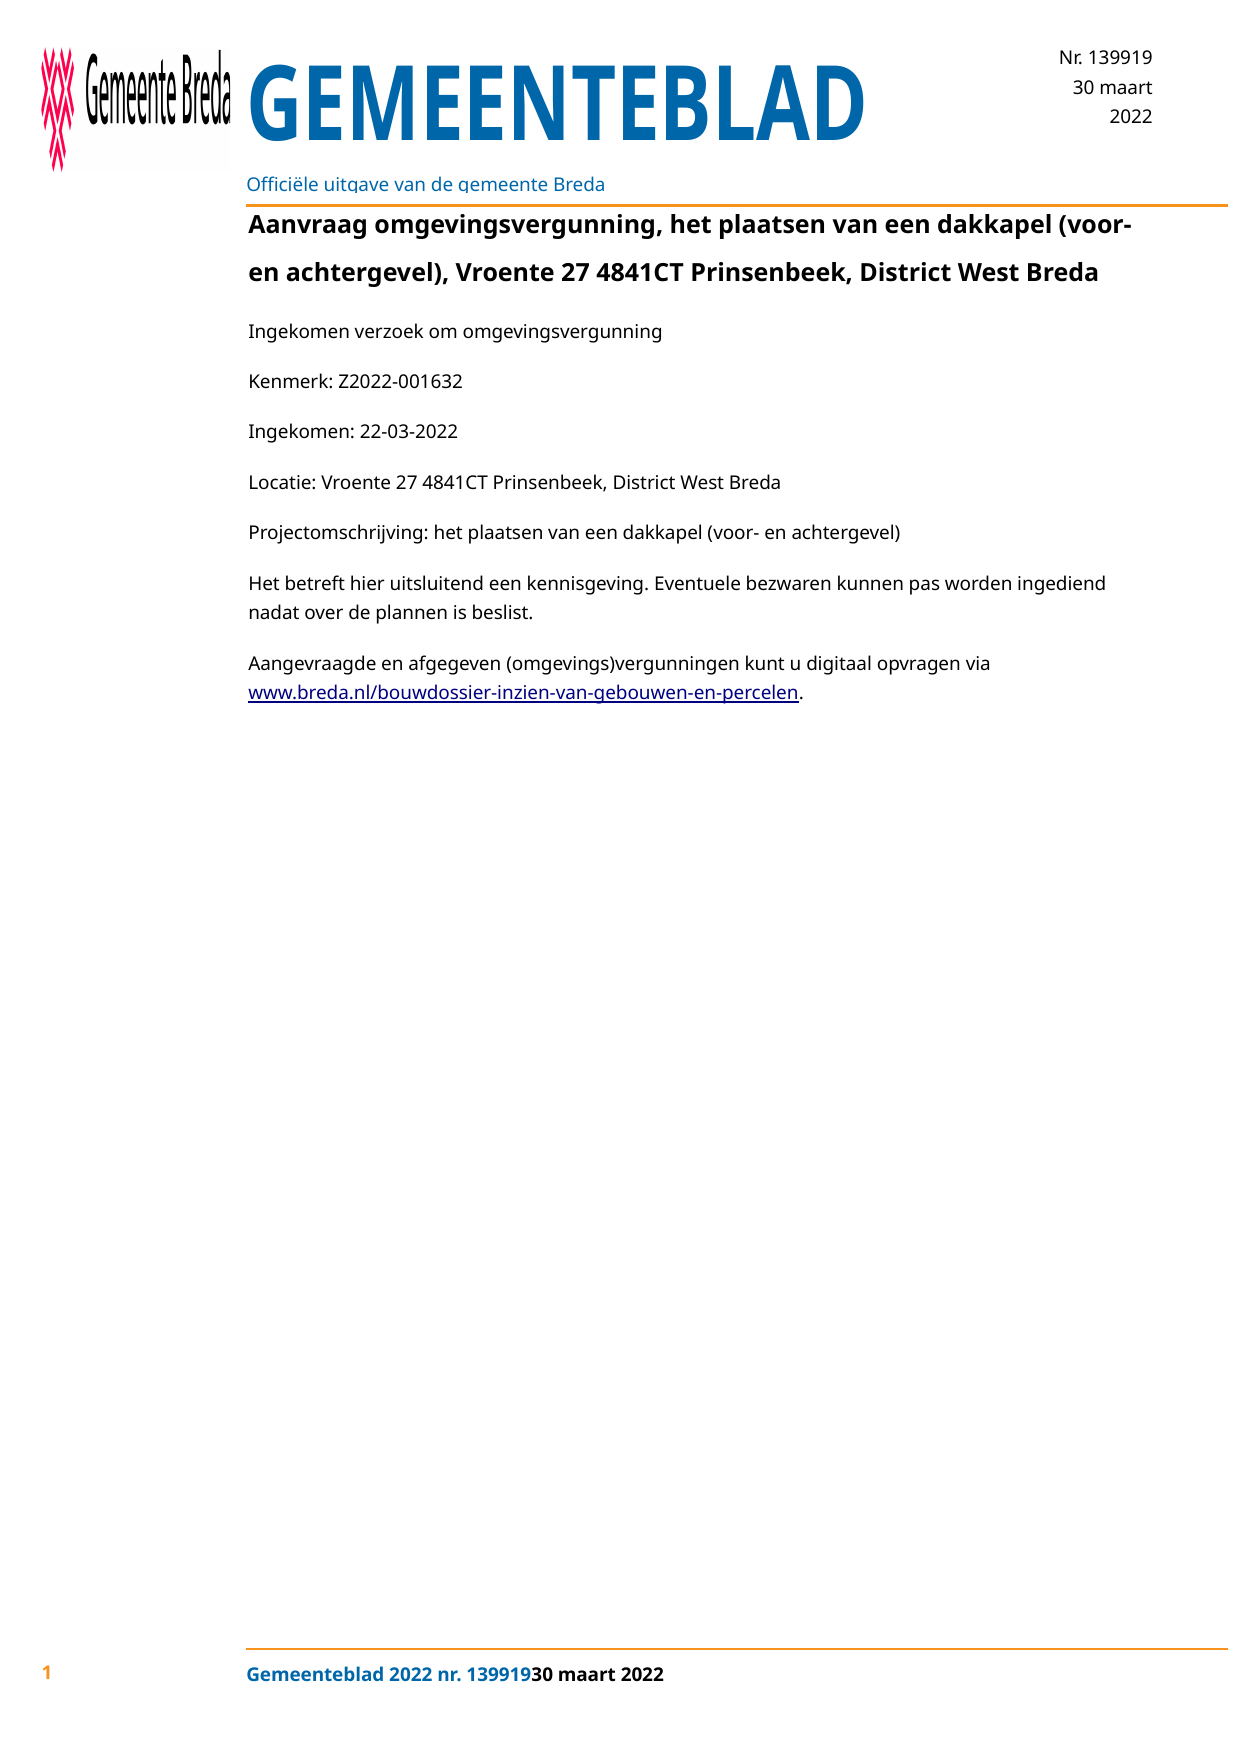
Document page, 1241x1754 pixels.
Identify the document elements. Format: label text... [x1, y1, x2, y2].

text Aanvraag omgevingsvergunning, het plaatsen van een dakkapel (voor- en achtergevel), Vroente 27 4841CT Prinsenbeek, District West Breda [248, 207, 1152, 288]
text Locatie: Vroente 27 4841CT Prinsenbeek, District West Breda [248, 469, 1152, 495]
text Kenmerk: Z2022-001632 [248, 368, 1152, 394]
text Aangevraagde en afgegeven (omgevings)vergunningen kunt u digitaal opvragen via www.breda.nl/bouwdossier-inzien-van-gebouwen-en-percelen. [248, 650, 1152, 705]
text Projectomschrijving: het plaatsen van een dakkapel (voor- en achtergevel) [248, 519, 1152, 545]
text Ingekomen verzoek om omgevingsvergunning [248, 318, 1152, 344]
text Ingekomen: 22-03-2022 [248, 419, 1152, 444]
text Het betreft hier uitsluitend een kennisgeving. Eventuele bezwaren kunnen pas worden ingediend nadat over de plannen is beslist. [248, 570, 1152, 625]
picture [41, 47, 231, 172]
